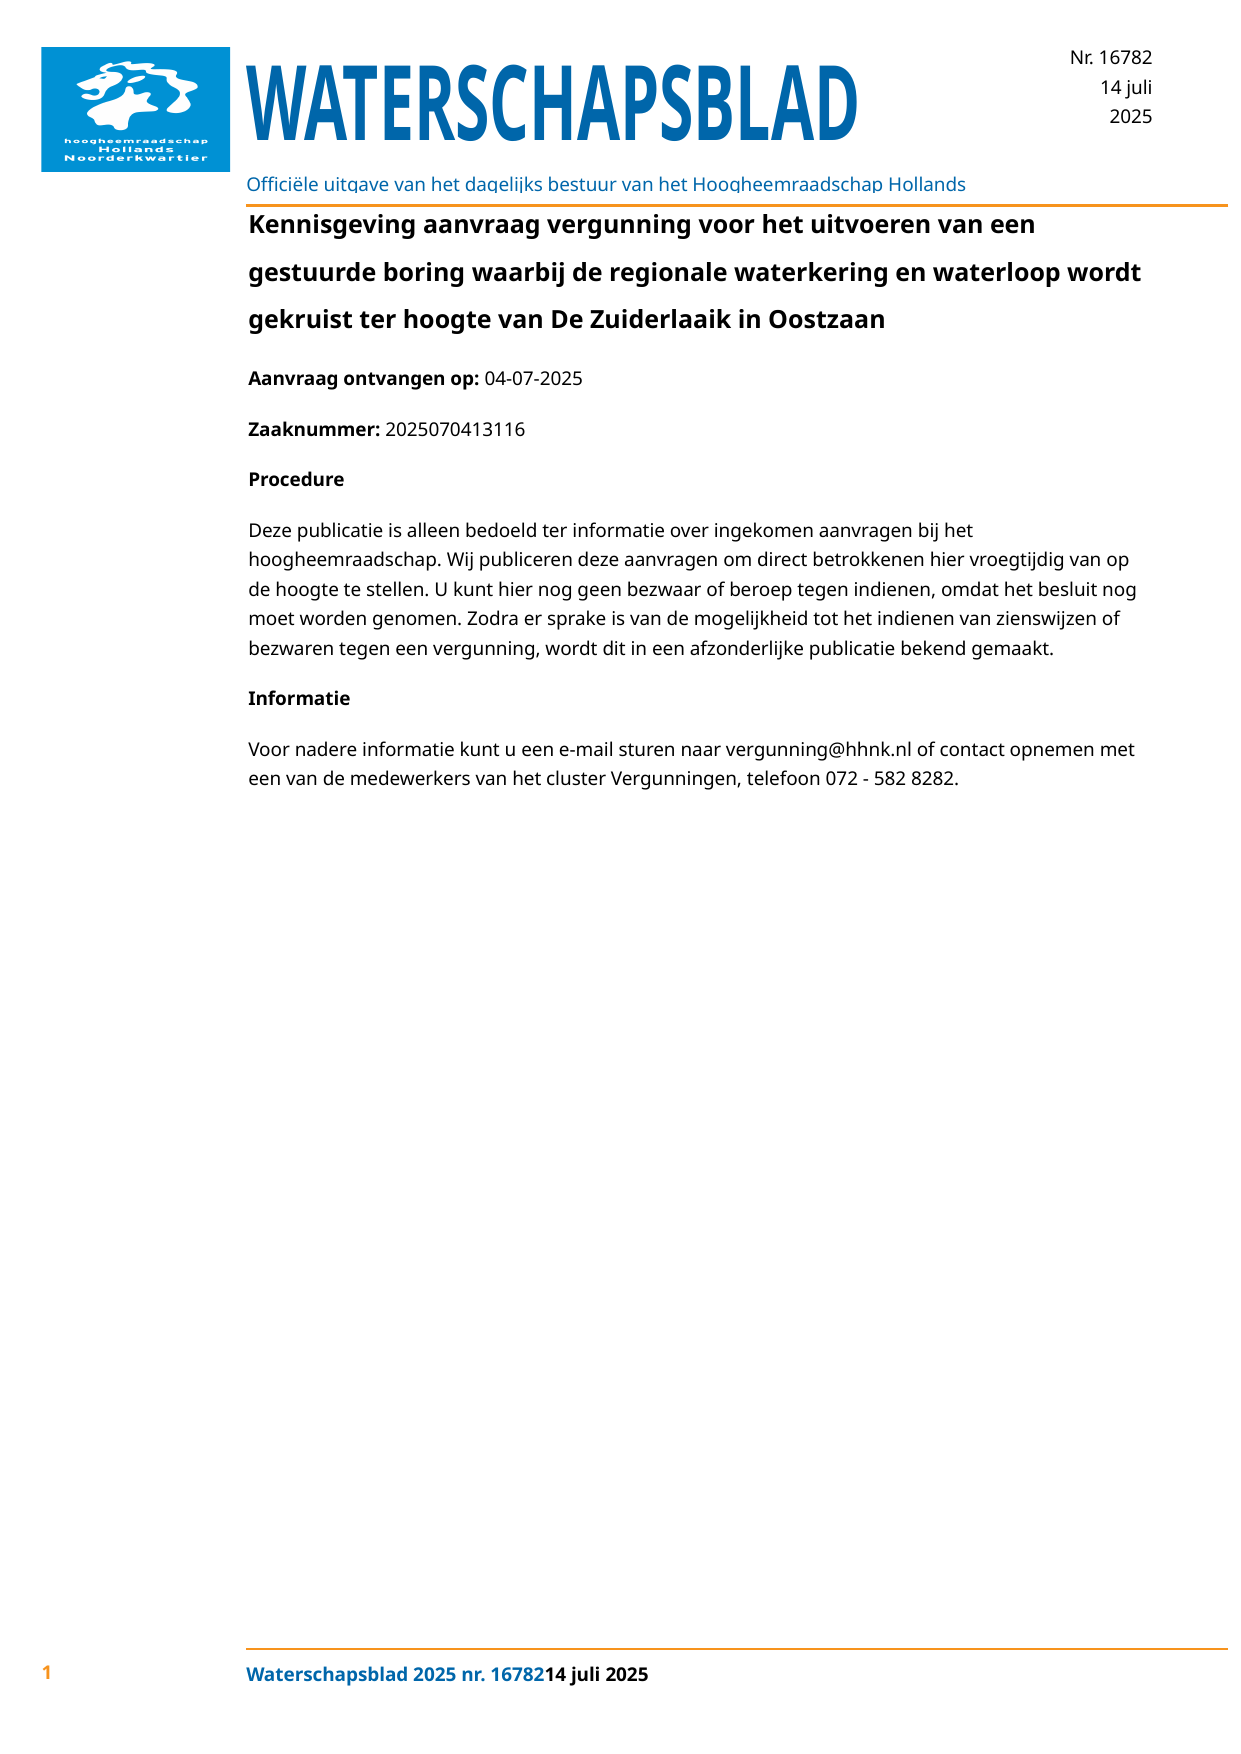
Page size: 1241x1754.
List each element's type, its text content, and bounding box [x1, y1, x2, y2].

picture [118, 62, 197, 112]
text Informatie [248, 686, 1152, 711]
picture [129, 76, 144, 82]
text Aanvraag ontvangen op: 04-07-2025 [248, 366, 1152, 391]
picture [78, 64, 122, 99]
text Deze publicatie is alleen bedoeld ter informatie over ingekomen aanvragen bij het hoogheemraadschap. Wij publiceren deze aanvragen om direct betrokkenen hier vroegtijdig van op de hoogte te stellen. U kunt hier nog geen bezwaar of beroep tegen indienen, omdat het besluit nog moet worden genomen. Zodra er sprake is van de mogelijkheid tot het indienen van zienswijzen of bezwaren tegen een vergunning, wordt dit in een afzonderlijke publicatie bekend gemaakt. [248, 517, 1152, 661]
text Zaaknummer: 2025070413116 [248, 416, 1152, 442]
text Voor nadere informatie kunt u een e-mail sturen naar vergunning@hhnk.nl of contact opnemen met een van de medewerkers van het cluster Vergunningen, telefoon 072 - 582 8282. [248, 736, 1152, 791]
text Procedure [248, 466, 1152, 492]
text Kennisgeving aanvraag vergunning voor het uitvoeren van een gestuurde boring waarbij de regionale waterkering en waterloop wordt gekruist ter hoogte van De Zuiderlaaik in Oostzaan [248, 207, 1152, 336]
picture [88, 87, 157, 130]
